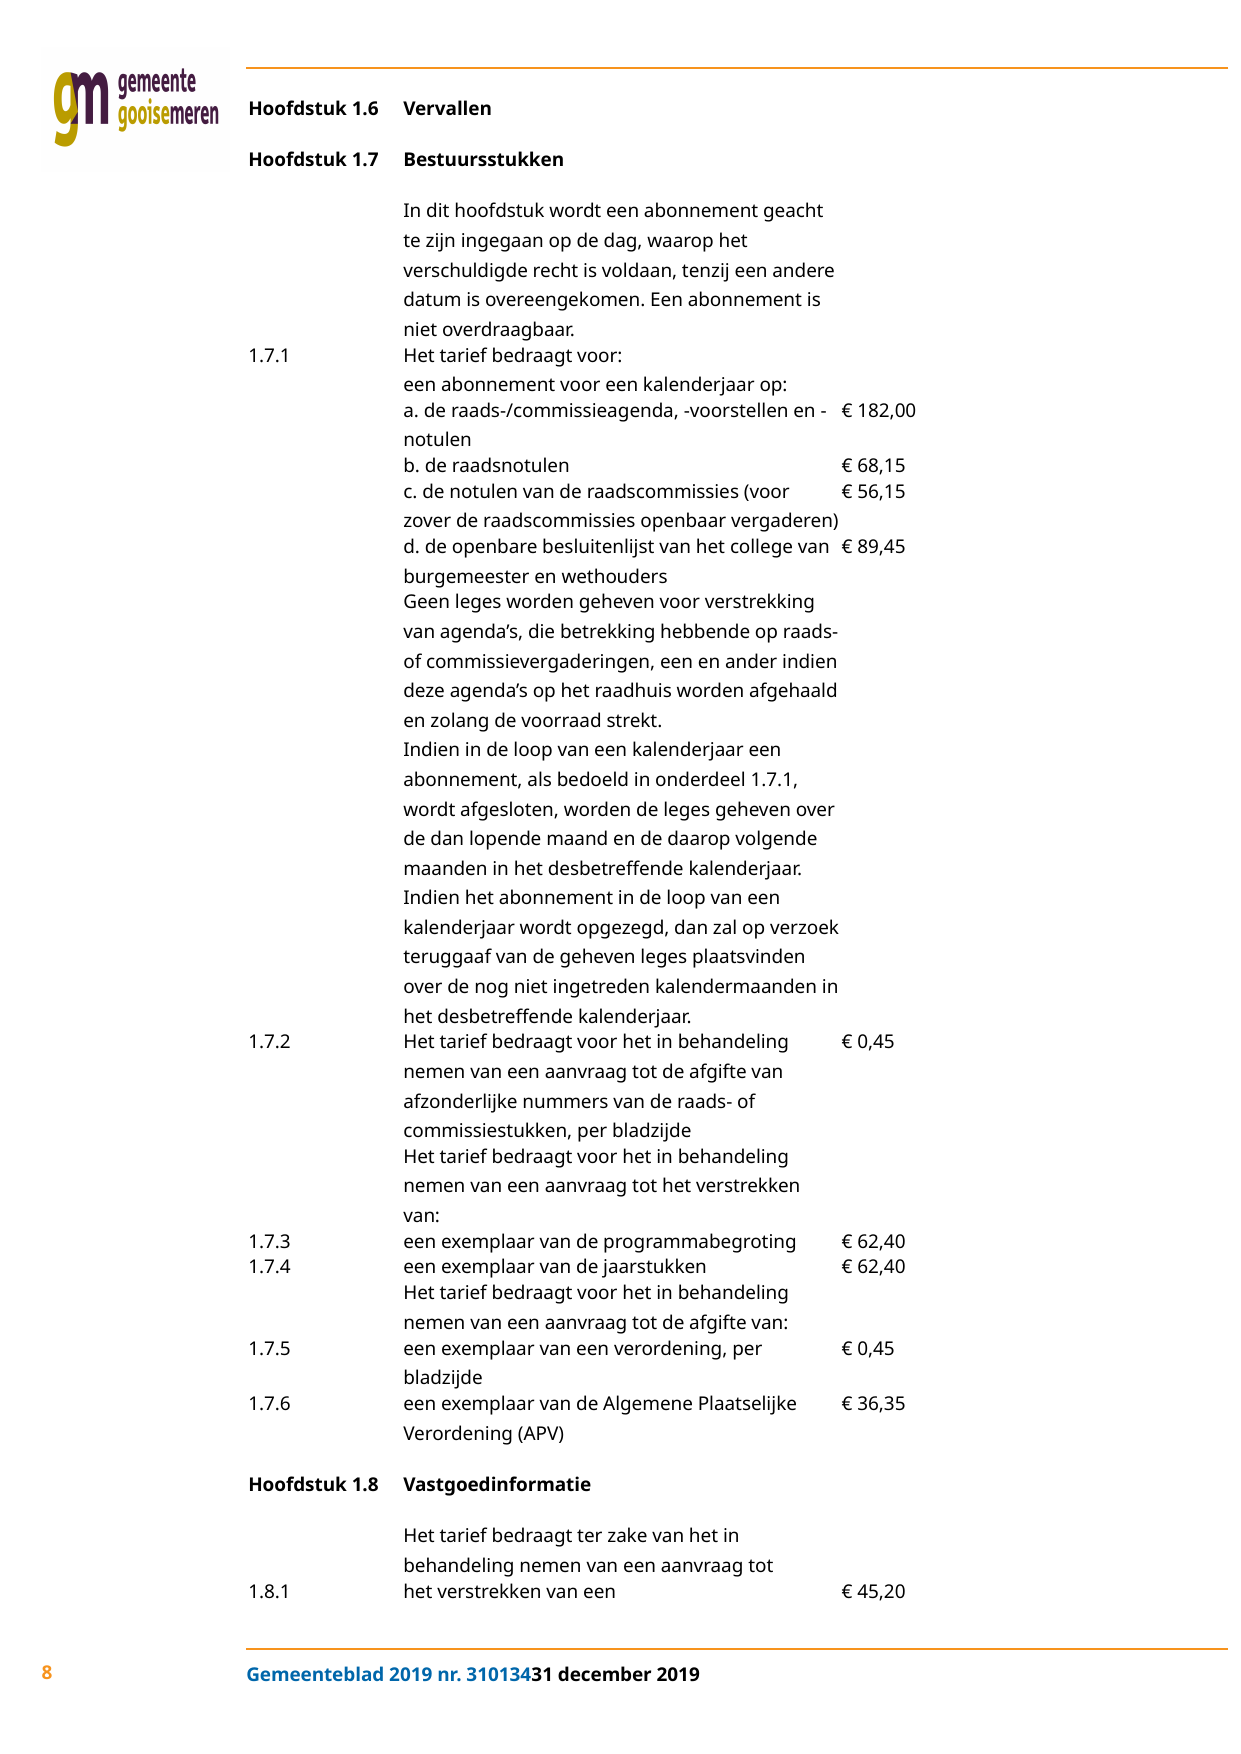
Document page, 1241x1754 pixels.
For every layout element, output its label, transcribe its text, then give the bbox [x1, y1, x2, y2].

table_cell [248, 453, 403, 478]
table_cell [248, 1445, 403, 1471]
table_cell € 62,40 [841, 1254, 996, 1279]
table_cell [841, 1523, 996, 1578]
table_cell d. de openbare besluitenlijst van het college van burgemeester en wethouders [403, 534, 841, 589]
table_cell c. de notulen van de raadscommissies (voor zover de raadscommissies openbaar vergaderen) [403, 478, 841, 533]
table_cell [841, 1280, 996, 1335]
table_cell Hoofdstuk 1.7 [248, 146, 403, 172]
table_cell 1.7.4 [248, 1254, 403, 1279]
table_cell 1.7.6 [248, 1390, 403, 1445]
table_cell [841, 146, 996, 172]
table_cell [248, 1523, 403, 1578]
table_cell € 182,00 [841, 397, 996, 452]
table_cell [841, 1497, 996, 1523]
table_cell [248, 397, 403, 452]
table_cell [248, 1280, 403, 1335]
table_cell 1.7.5 [248, 1335, 403, 1390]
table_cell een exemplaar van de Algemene Plaatselijke Verordening (APV) [403, 1390, 841, 1445]
table_cell a. de raads-/commissieagenda, -voorstellen en -notulen [403, 397, 841, 452]
table_cell [248, 121, 403, 146]
table_cell € 68,15 [841, 453, 996, 478]
table_cell [403, 121, 841, 146]
table_cell [841, 1471, 996, 1497]
table_cell [403, 1445, 841, 1471]
table_cell [841, 95, 996, 121]
table_cell [248, 589, 403, 1029]
table_cell € 45,20 [841, 1578, 996, 1604]
table_cell het verstrekken van een [403, 1578, 841, 1604]
table_cell [248, 1143, 403, 1228]
table_cell € 0,45 [841, 1335, 996, 1390]
table_cell [248, 534, 403, 589]
table_cell [248, 478, 403, 533]
table_cell [248, 198, 403, 342]
picture [41, 47, 231, 172]
table_cell Bestuursstukken [403, 146, 841, 172]
table_cell [248, 1497, 403, 1523]
table_cell 1.7.3 [248, 1228, 403, 1254]
table_cell Het tarief bedraagt voor: een abonnement voor een kalenderjaar op: [403, 342, 841, 397]
table_cell Hoofdstuk 1.6 [248, 95, 403, 121]
table_cell Vastgoedinformatie [403, 1471, 841, 1497]
table_cell [248, 172, 403, 198]
table_cell [841, 589, 996, 1029]
table_cell een exemplaar van de programmabegroting [403, 1228, 841, 1254]
table_cell een exemplaar van de jaarstukken [403, 1254, 841, 1279]
table_cell Geen leges worden geheven voor verstrekking van agenda’s, die betrekking hebbende op raads- of commissievergaderingen, een en ander indien deze agenda’s op het raadhuis worden afgehaald en zolang de voorraad strekt. Indien in de loop van een kalenderjaar een abonnement, als bedoeld in onderdeel 1.7.1, wordt afgesloten, worden de leges geheven over de dan lopende maand en de daarop volgende maanden in het desbetreffende kalenderjaar. Indien het abonnement in de loop van een kalenderjaar wordt opgezegd, dan zal op verzoek teruggaaf van de geheven leges plaatsvinden over de nog niet ingetreden kalendermaanden in het desbetreffende kalenderjaar. [403, 589, 841, 1029]
table_cell een exemplaar van een verordening, per bladzijde [403, 1335, 841, 1390]
table_cell [841, 172, 996, 198]
table_cell Het tarief bedraagt ter zake van het in behandeling nemen van een aanvraag tot [403, 1523, 841, 1578]
table_cell [403, 172, 841, 198]
table_cell In dit hoofdstuk wordt een abonnement geacht te zijn ingegaan op de dag, waarop het verschuldigde recht is voldaan, tenzij een andere datum is overeengekomen. Een abonnement is niet overdraagbaar. [403, 198, 841, 342]
table_cell [841, 1143, 996, 1228]
table_cell [841, 121, 996, 146]
table_cell € 89,45 [841, 534, 996, 589]
table_cell Het tarief bedraagt voor het in behandeling nemen van een aanvraag tot het verstrekken van: [403, 1143, 841, 1228]
table_cell Hoofdstuk 1.8 [248, 1471, 403, 1497]
table_cell € 36,35 [841, 1390, 996, 1445]
table_cell 1.8.1 [248, 1578, 403, 1604]
table_cell € 56,15 [841, 478, 996, 533]
table_cell [841, 1445, 996, 1471]
table_cell 1.7.1 [248, 342, 403, 397]
table_cell 1.7.2 [248, 1029, 403, 1143]
table_cell Het tarief bedraagt voor het in behandeling nemen van een aanvraag tot de afgifte van: [403, 1280, 841, 1335]
table_cell Vervallen [403, 95, 841, 121]
table_cell € 0,45 [841, 1029, 996, 1143]
table_cell [841, 342, 996, 397]
table_cell b. de raadsnotulen [403, 453, 841, 478]
table_cell [403, 1497, 841, 1523]
table_cell € 62,40 [841, 1228, 996, 1254]
table_cell Het tarief bedraagt voor het in behandeling nemen van een aanvraag tot de afgifte van afzonderlijke nummers van de raads- of commissiestukken, per bladzijde [403, 1029, 841, 1143]
table_cell [841, 198, 996, 342]
